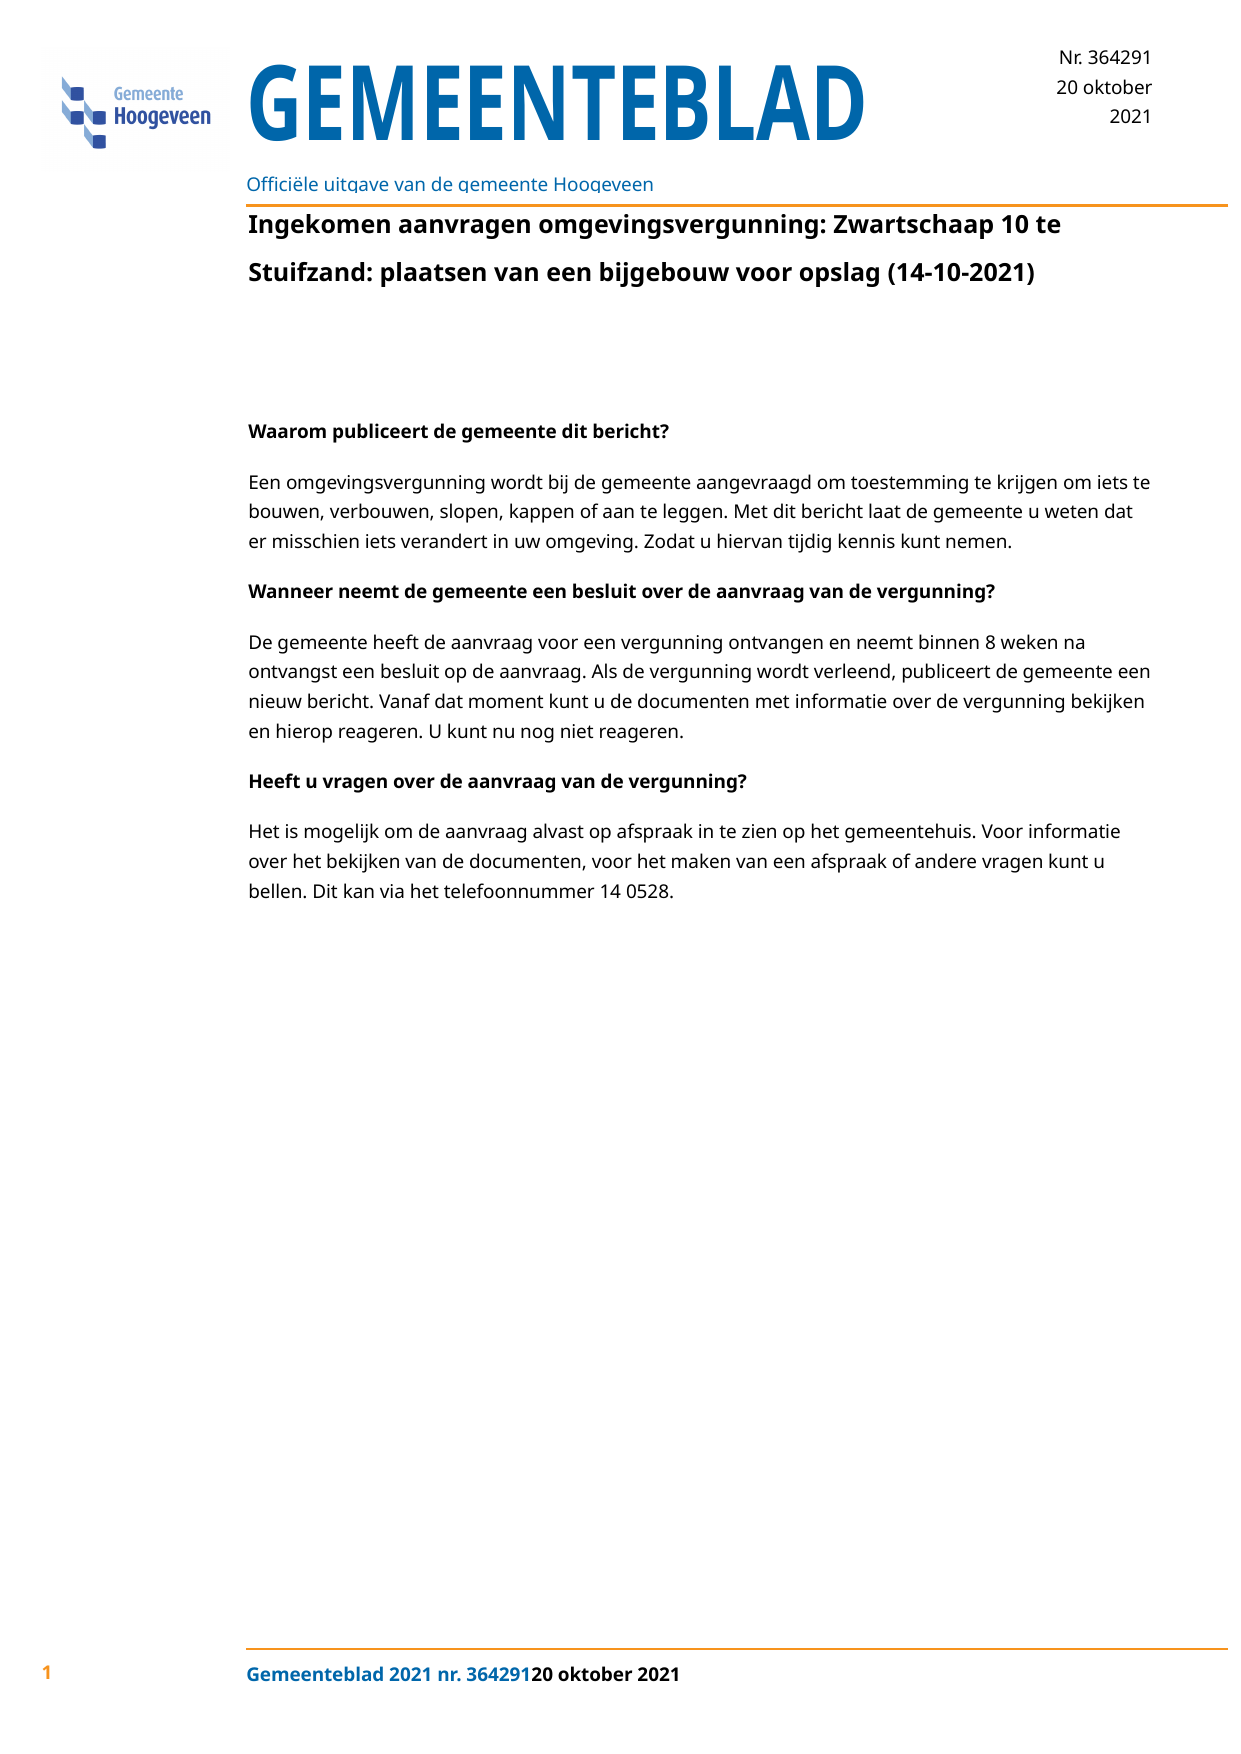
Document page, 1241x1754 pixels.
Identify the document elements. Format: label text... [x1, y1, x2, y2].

text Het is mogelijk om de aanvraag alvast op afspraak in te zien op het gemeentehuis. Voor informatie over het bekijken van de documenten, voor het maken van een afspraak of andere vragen kunt u bellen. Dit kan via het telefoonnummer 14 0528. [248, 819, 1152, 904]
text Een omgevingsvergunning wordt bij de gemeente aangevraagd om toestemming te krijgen om iets te bouwen, verbouwen, slopen, kappen of aan te leggen. Met dit bericht laat de gemeente u weten dat er misschien iets verandert in uw omgeving. Zodat u hiervan tijdig kennis kunt nemen. [248, 469, 1152, 554]
text De gemeente heeft de aanvraag voor een vergunning ontvangen en neemt binnen 8 weken na ontvangst een besluit op de aanvraag. Als de vergunning wordt verleend, publiceert de gemeente een nieuw bericht. Vanaf dat moment kunt u de documenten met informatie over de vergunning bekijken en hierop reageren. U kunt nu nog niet reageren. [248, 629, 1152, 744]
text Waarom publiceert de gemeente dit bericht? [248, 419, 1152, 444]
text Ingekomen aanvragen omgevingsvergunning: Zwartschaap 10 te Stuifzand: plaatsen van een bijgebouw voor opslag (14-10-2021) [248, 207, 1152, 288]
picture [41, 47, 231, 172]
text Heeft u vragen over de aanvraag van de vergunning? [248, 768, 1152, 794]
text Wanneer neemt de gemeente een besluit over de aanvraag van de vergunning? [248, 579, 1152, 604]
